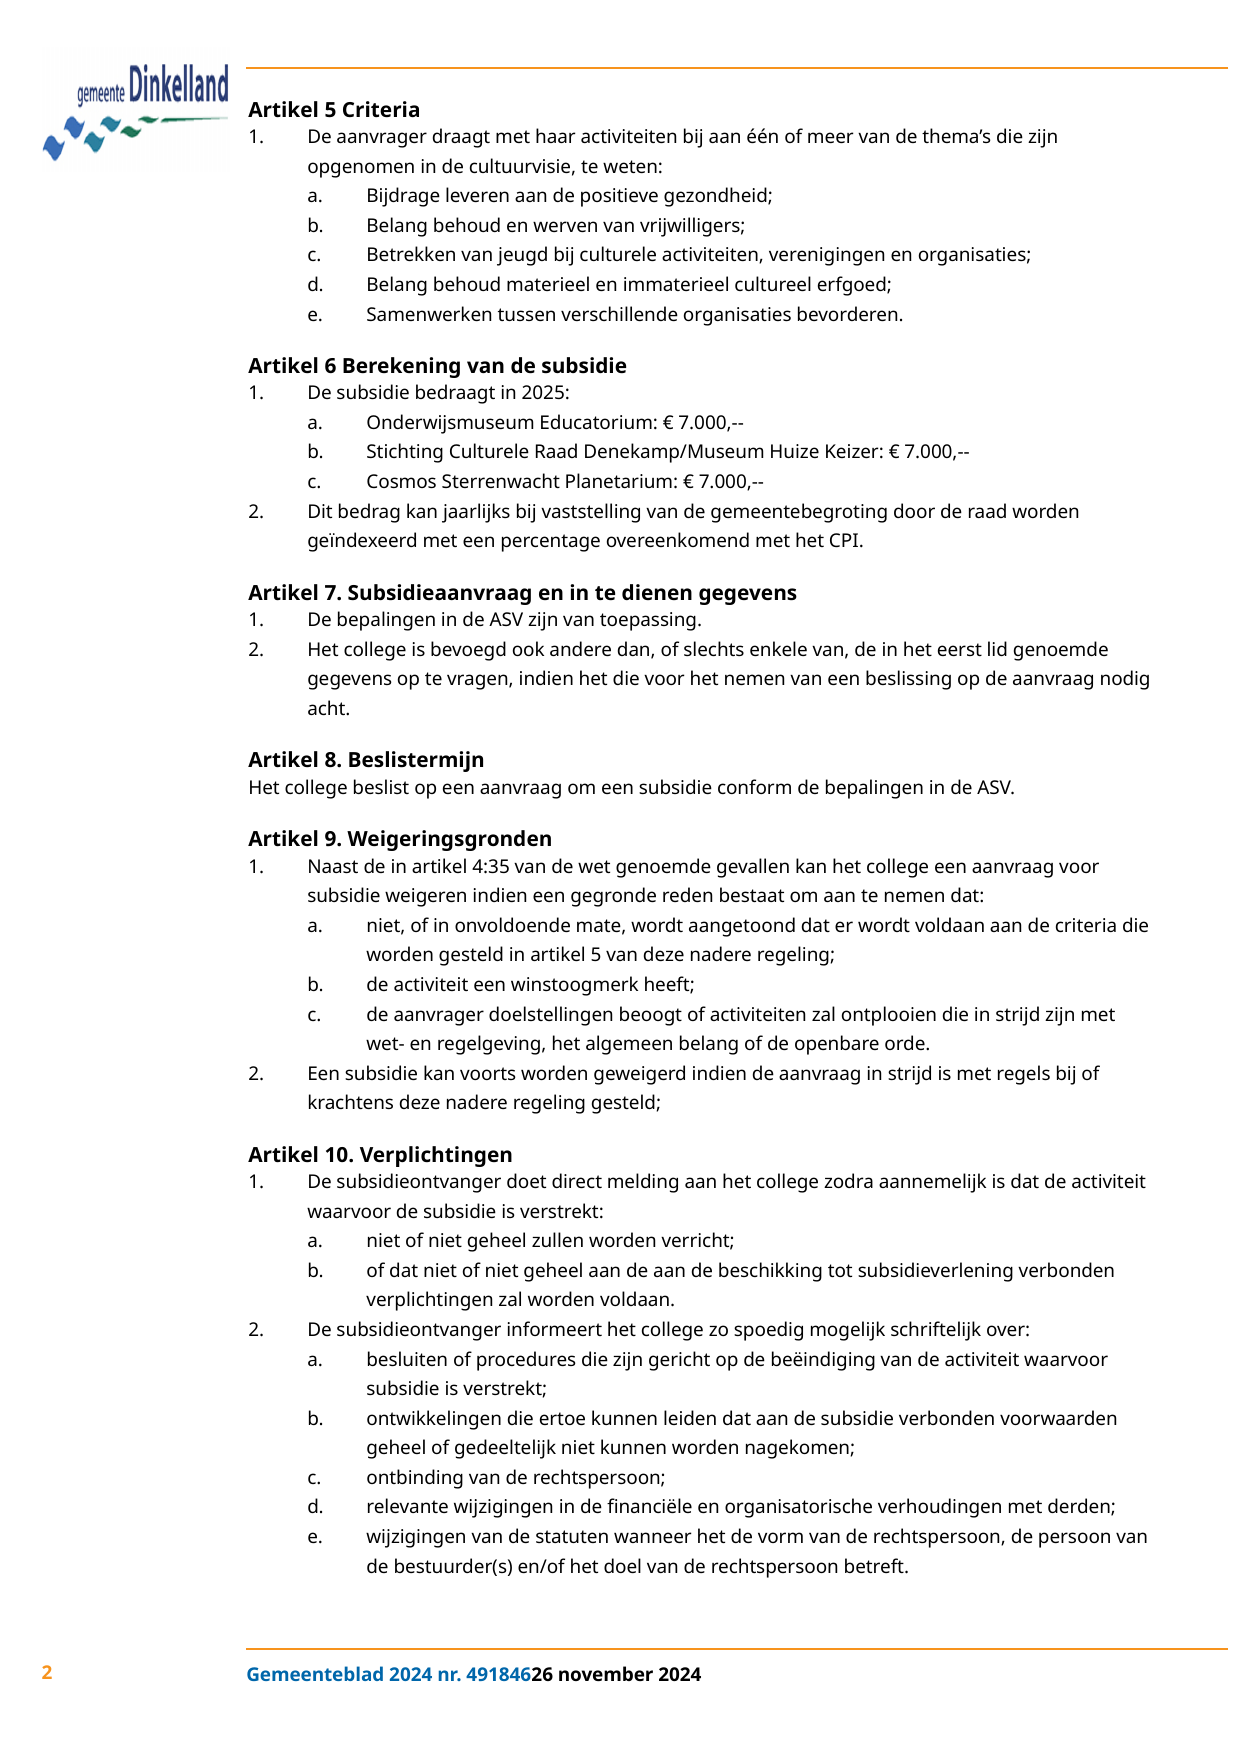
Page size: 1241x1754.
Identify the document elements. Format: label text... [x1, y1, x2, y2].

list De bepalingen in de ASV zijn van toepassing. [248, 606, 1152, 632]
text Artikel 5 Criteria [248, 95, 1152, 123]
list De subsidieontvanger informeert het college zo spoedig mogelijk schriftelijk over: [248, 1316, 1152, 1342]
list Naast de in artikel 4:35 van de wet genoemde gevallen kan het college een aanvraag voor subsidie weigeren indien een gegronde reden bestaat om aan te nemen dat: [248, 853, 1152, 908]
text Artikel 7. Subsidieaanvraag en in te dienen gegevens [248, 578, 1152, 606]
text Het college beslist op een aanvraag om een subsidie conform de bepalingen in de ASV. [248, 774, 1152, 800]
list Het college is bevoegd ook andere dan, of slechts enkele van, de in het eerst lid genoemde gegevens op te vragen, indien het die voor het nemen van een beslissing op de aanvraag nodig acht. [248, 636, 1152, 721]
list De subsidie bedraagt in 2025: [248, 379, 1152, 405]
list Belang behoud materieel en immaterieel cultureel erfgoed; [307, 271, 1152, 297]
list Onderwijsmuseum Educatorium: € 7.000,-- [307, 409, 1152, 435]
text Artikel 8. Beslistermijn [248, 746, 1152, 774]
list De subsidieontvanger doet direct melding aan het college zodra aannemelijk is dat de activiteit waarvoor de subsidie is verstrekt: [248, 1168, 1152, 1224]
list de aanvrager doelstellingen beoogt of activiteiten zal ontplooien die in strijd zijn met wet- en regelgeving, het algemeen belang of de openbare orde. [307, 1001, 1152, 1056]
list Dit bedrag kan jaarlijks bij vaststelling van de gemeentebegroting door de raad worden geïndexeerd met een percentage overeenkomend met het CPI. [248, 498, 1152, 553]
list Een subsidie kan voorts worden geweigerd indien de aanvraag in strijd is met regels bij of krachtens deze nadere regeling gesteld; [248, 1060, 1152, 1115]
list Belang behoud en werven van vrijwilligers; [307, 212, 1152, 238]
list niet of niet geheel zullen worden verricht; [307, 1227, 1152, 1253]
list of dat niet of niet geheel aan de aan de beschikking tot subsidieverlening verbonden verplichtingen zal worden voldaan. [307, 1257, 1152, 1312]
list ontbinding van de rechtspersoon; [307, 1464, 1152, 1490]
picture [41, 47, 231, 172]
text Artikel 9. Weigeringsgronden [248, 824, 1152, 853]
list ontwikkelingen die ertoe kunnen leiden dat aan de subsidie verbonden voorwaarden geheel of gedeeltelijk niet kunnen worden nagekomen; [307, 1405, 1152, 1460]
list relevante wijzigingen in de financiële en organisatorische verhoudingen met derden; [307, 1494, 1152, 1519]
list Betrekken van jeugd bij culturele activiteiten, verenigingen en organisaties; [307, 242, 1152, 267]
list de activiteit een winstoogmerk heeft; [307, 971, 1152, 997]
list wijzigingen van de statuten wanneer het de vorm van de rechtspersoon, de persoon van de bestuurder(s) en/of het doel van de rechtspersoon betreft. [307, 1523, 1152, 1579]
list niet, of in onvoldoende mate, wordt aangetoond dat er wordt voldaan aan de criteria die worden gesteld in artikel 5 van deze nadere regeling; [307, 912, 1152, 967]
list Samenwerken tussen verschillende organisaties bevorderen. [307, 301, 1152, 326]
text Artikel 10. Verplichtingen [248, 1140, 1152, 1168]
list besluiten of procedures die zijn gericht op de beëindiging van de activiteit waarvoor subsidie is verstrekt; [307, 1346, 1152, 1401]
list Stichting Culturele Raad Denekamp/Museum Huize Keizer: € 7.000,-- [307, 439, 1152, 464]
list Bijdrage leveren aan de positieve gezondheid; [307, 182, 1152, 208]
list De aanvrager draagt met haar activiteiten bij aan één of meer van de thema’s die zijn opgenomen in de cultuurvisie, te weten: [248, 123, 1152, 178]
list Cosmos Sterrenwacht Planetarium: € 7.000,-- [307, 468, 1152, 494]
text Artikel 6 Berekening van de subsidie [248, 351, 1152, 379]
